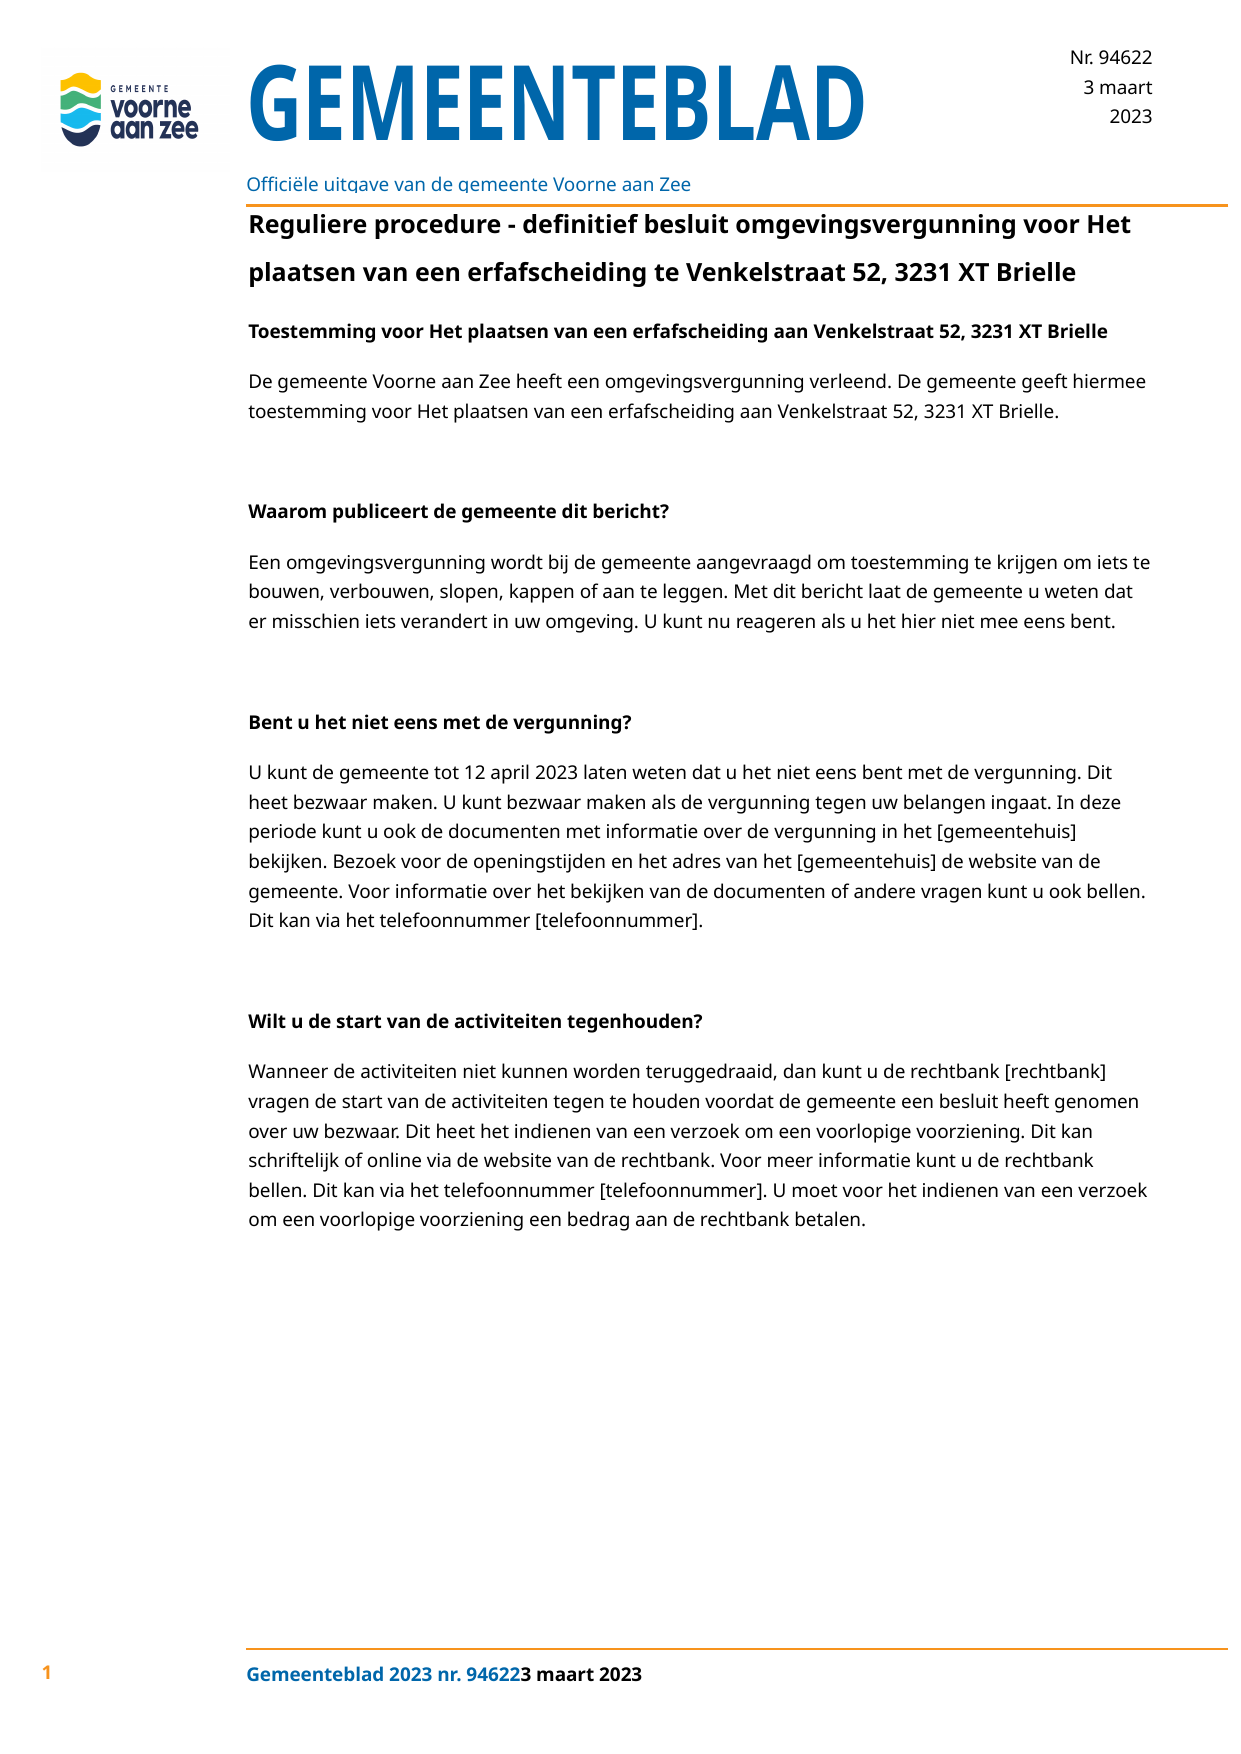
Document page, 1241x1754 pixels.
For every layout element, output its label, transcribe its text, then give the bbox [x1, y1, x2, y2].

text Reguliere procedure - definitief besluit omgevingsvergunning voor Het plaatsen van een erfafscheiding te Venkelstraat 52, 3231 XT Brielle [248, 207, 1152, 288]
picture [41, 47, 231, 172]
text Toestemming voor Het plaatsen van een erfafscheiding aan Venkelstraat 52, 3231 XT Brielle [248, 318, 1152, 344]
text Waarom publiceert de gemeente dit bericht? [248, 499, 1152, 524]
text Wanneer de activiteiten niet kunnen worden teruggedraaid, dan kunt u de rechtbank [rechtbank] vragen de start van de activiteiten tegen te houden voordat de gemeente een besluit heeft genomen over uw bezwaar. Dit heet het indienen van een verzoek om een voorlopige voorziening. Dit kan schriftelijk of online via de website van de rechtbank. Voor meer informatie kunt u de rechtbank bellen. Dit kan via het telefoonnummer [telefoonnummer]. U moet voor het indienen van een verzoek om een voorlopige voorziening een bedrag aan de rechtbank betalen. [248, 1059, 1152, 1232]
text Bent u het niet eens met de vergunning? [248, 709, 1152, 735]
text De gemeente Voorne aan Zee heeft een omgevingsvergunning verleend. De gemeente geeft hiermee toestemming voor Het plaatsen van een erfafscheiding aan Venkelstraat 52, 3231 XT Brielle. [248, 368, 1152, 424]
text Wilt u de start van de activiteiten tegenhouden? [248, 1008, 1152, 1034]
text U kunt de gemeente tot 12 april 2023 laten weten dat u het niet eens bent met de vergunning. Dit heet bezwaar maken. U kunt bezwaar maken als de vergunning tegen uw belangen ingaat. In deze periode kunt u ook de documenten met informatie over de vergunning in het [gemeentehuis] bekijken. Bezoek voor de openingstijden en het adres van het [gemeentehuis] de website van de gemeente. Voor informatie over het bekijken van de documenten of andere vragen kunt u ook bellen. Dit kan via het telefoonnummer [telefoonnummer]. [248, 759, 1152, 933]
text Een omgevingsvergunning wordt bij de gemeente aangevraagd om toestemming te krijgen om iets te bouwen, verbouwen, slopen, kappen of aan te leggen. Met dit bericht laat de gemeente u weten dat er misschien iets verandert in uw omgeving. U kunt nu reageren als u het hier niet mee eens bent. [248, 549, 1152, 634]
